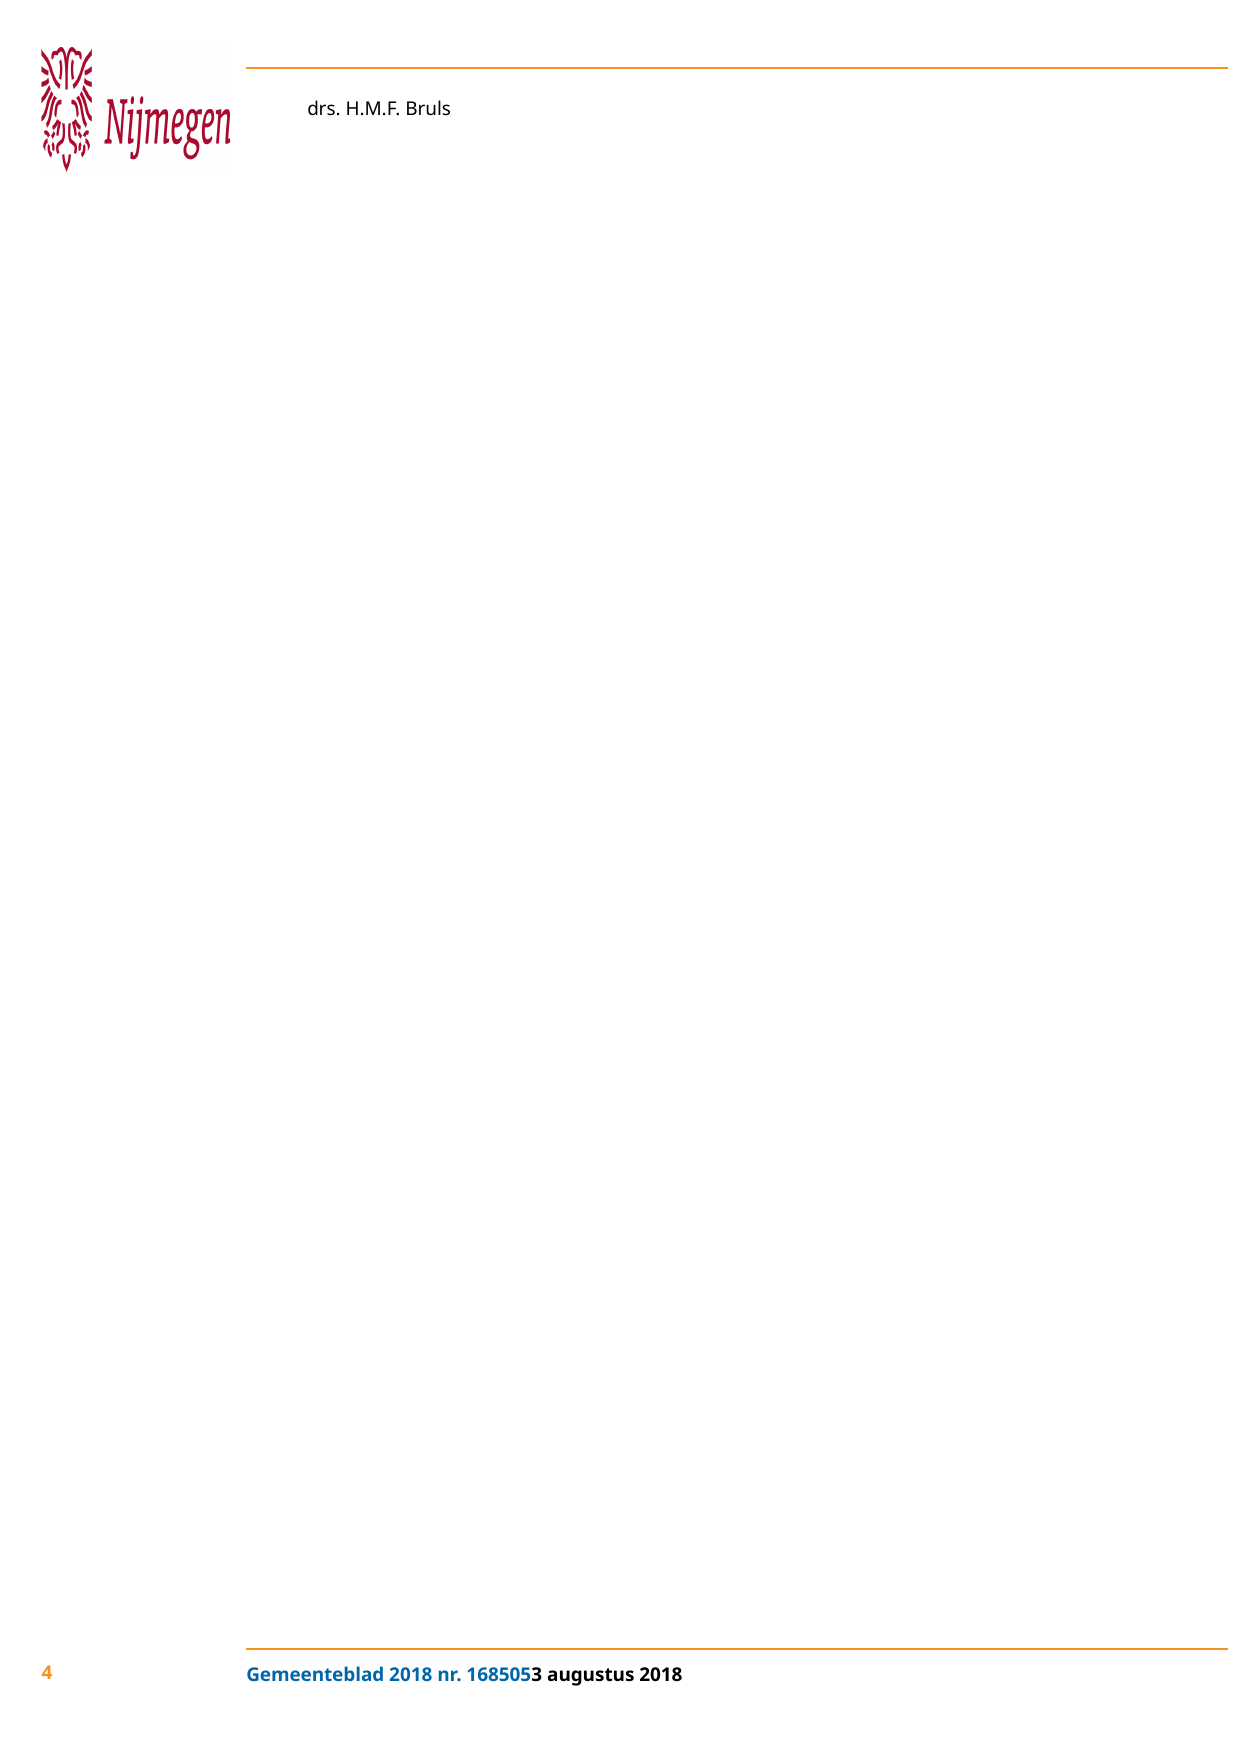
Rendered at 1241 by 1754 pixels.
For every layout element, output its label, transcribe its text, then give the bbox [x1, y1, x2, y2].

picture [41, 47, 231, 172]
list drs. H.M.F. Bruls [248, 95, 1152, 121]
